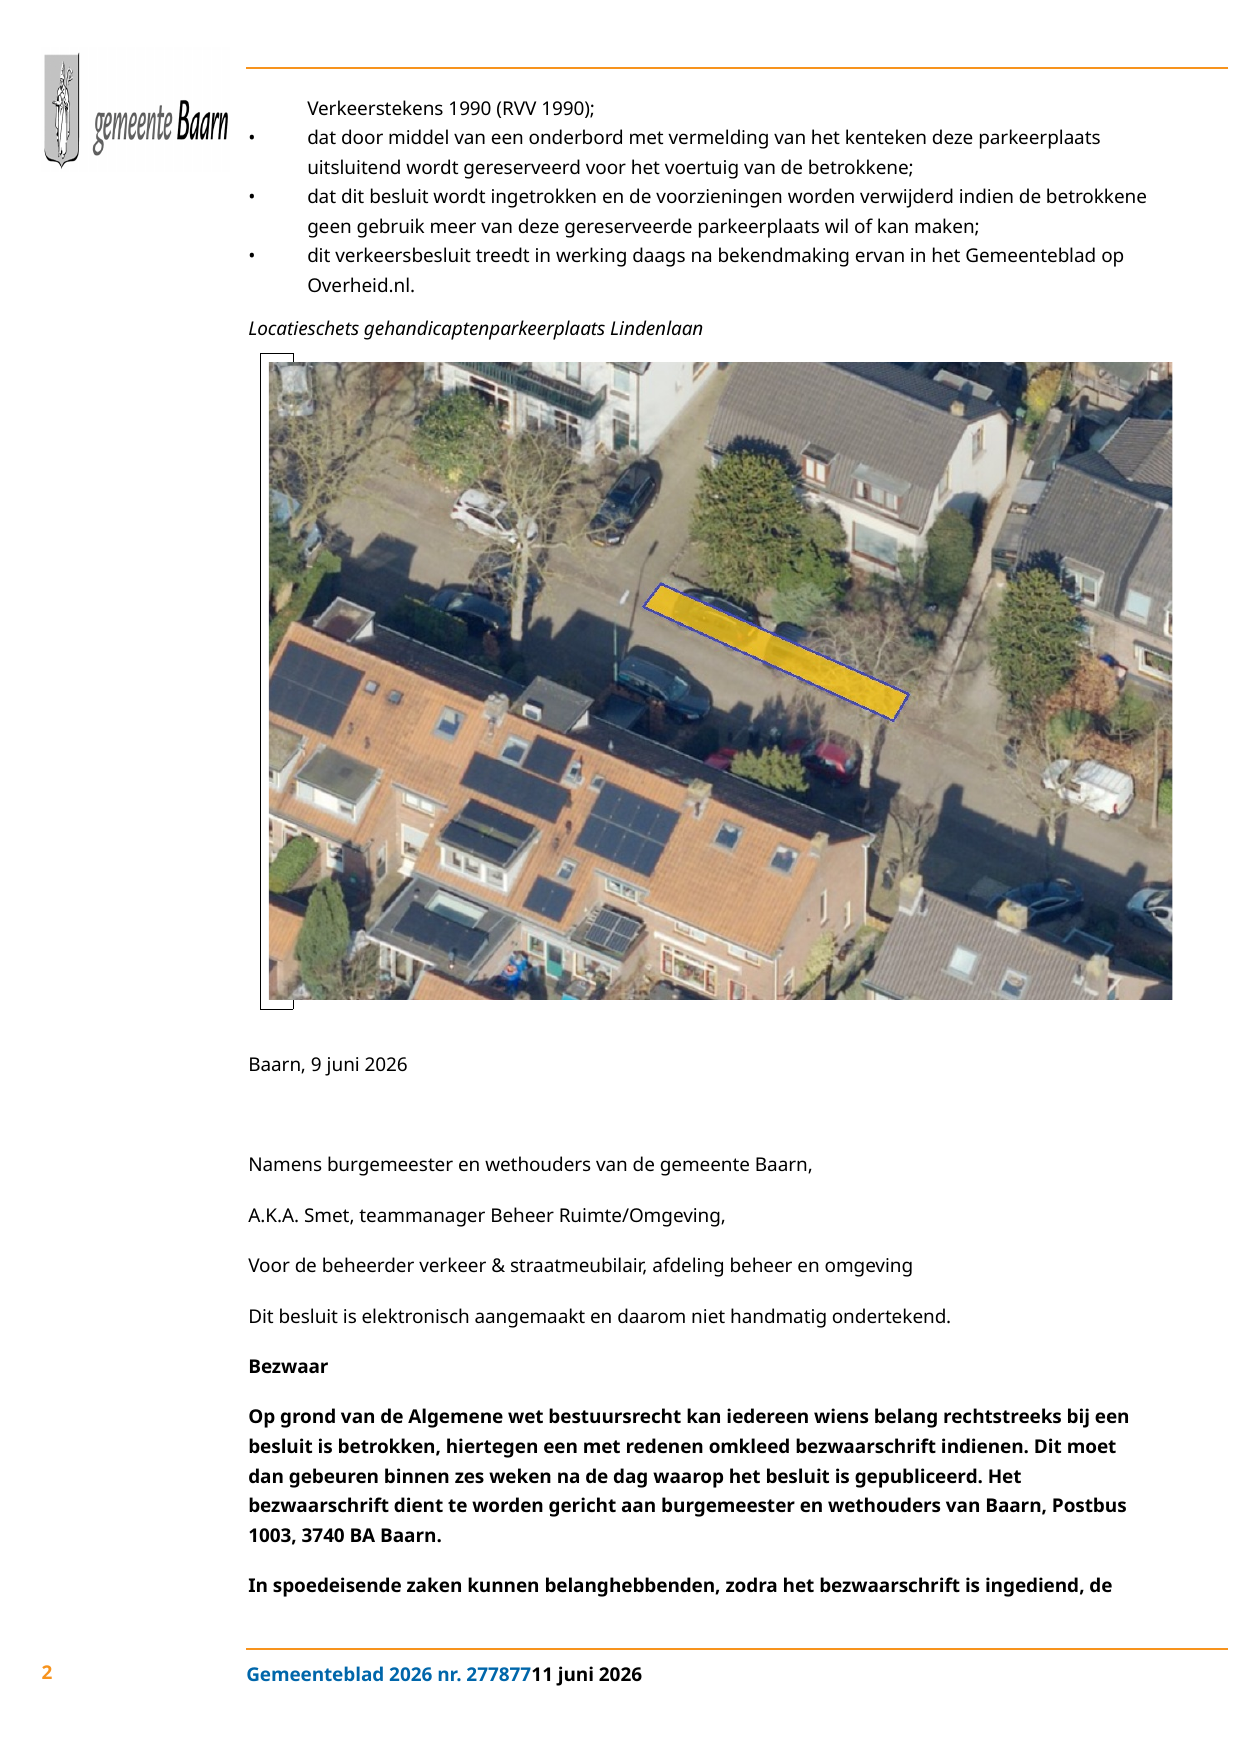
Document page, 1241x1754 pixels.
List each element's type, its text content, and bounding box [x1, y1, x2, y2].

list dit verkeersbesluit treedt in werking daags na bekendmaking ervan in het Gemeenteblad op Overheid.nl. [248, 243, 1152, 298]
text Bezwaar [248, 1353, 1152, 1379]
text Op grond van de Algemene wet bestuursrecht kan iedereen wiens belang rechtstreeks bij een besluit is betrokken, hiertegen een met redenen omkleed bezwaarschrift indienen. Dit moet dan gebeuren binnen zes weken na de dag waarop het besluit is gepubliceerd. Het bezwaarschrift dient te worden gericht aan burgemeester en wethouders van Baarn, Postbus 1003, 3740 BA Baarn. [248, 1404, 1152, 1548]
text Locatieschets gehandicaptenparkeerplaats Lindenlaan [248, 315, 1152, 341]
text Voor de beheerder verkeer & straatmeubilair, afdeling beheer en omgeving [248, 1252, 1152, 1278]
picture [41, 47, 231, 172]
text In spoedeisende zaken kunnen belanghebbenden, zodra het bezwaarschrift is ingediend, de [248, 1572, 1152, 1598]
list Verkeerstekens 1990 (RVV 1990); [248, 95, 1152, 121]
text Baarn, 9 juni 2026 [248, 1051, 1152, 1077]
picture [268, 362, 1173, 1000]
text Namens burgemeester en wethouders van de gemeente Baarn, [248, 1152, 1152, 1177]
text A.K.A. Smet, teammanager Beheer Ruimte/Omgeving, [248, 1202, 1152, 1228]
text Dit besluit is elektronisch aangemaakt en daarom niet handmatig ondertekend. [248, 1303, 1152, 1329]
list dat door middel van een onderbord met vermelding van het kenteken deze parkeerplaats uitsluitend wordt gereserveerd voor het voertuig van de betrokkene; [248, 124, 1152, 180]
list dat dit besluit wordt ingetrokken en de voorzieningen worden verwijderd indien de betrokkene geen gebruik meer van deze gereserveerde parkeerplaats wil of kan maken; [248, 183, 1152, 239]
